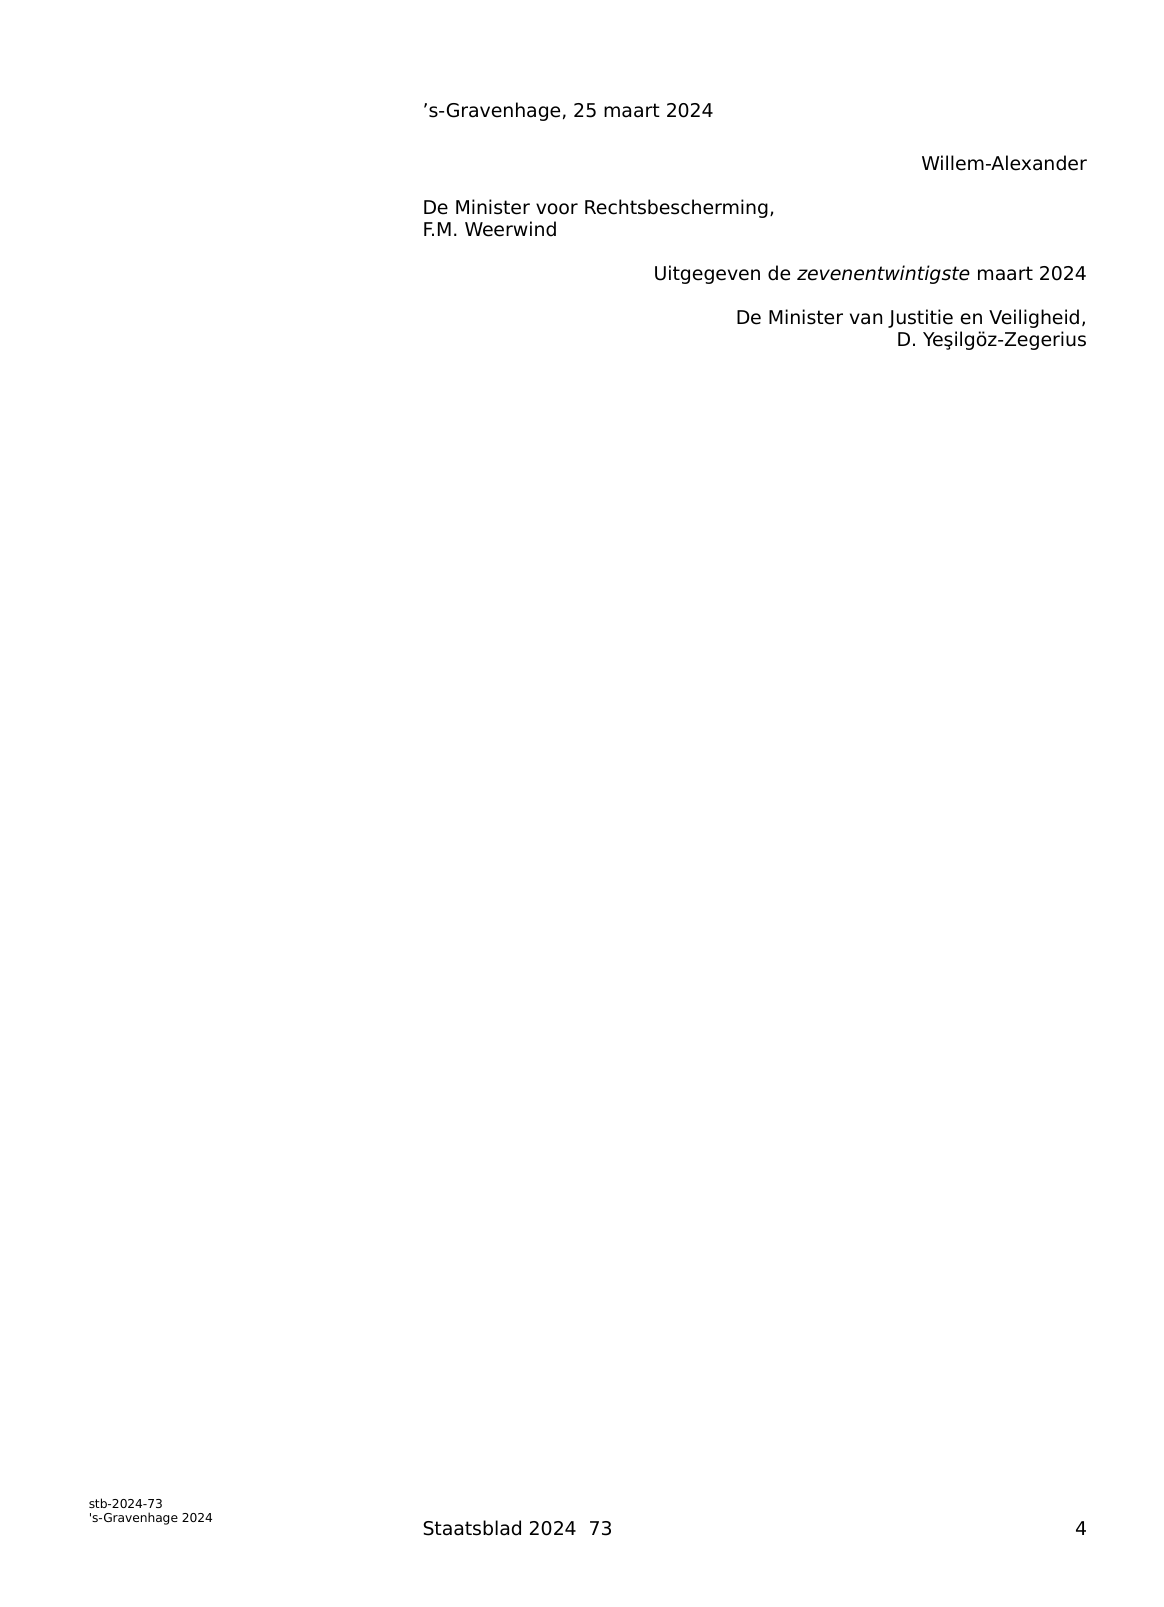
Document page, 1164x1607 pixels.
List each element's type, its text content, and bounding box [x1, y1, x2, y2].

text 's-Gravenhage 2024 [88, 1511, 323, 1525]
text stb-2024-73 [88, 1497, 323, 1511]
text ’s-Gravenhage, 25 maart 2024 [422, 100, 1087, 122]
text Willem-Alexander [422, 152, 1087, 174]
text De Minister voor Rechtsbescherming, F.M. Weerwind [422, 197, 1087, 241]
text Uitgegeven de zevenentwintigste maart 2024 [422, 263, 1087, 285]
text De Minister van Justitie en Veiligheid, D. Yeşilgöz-Zegerius [422, 307, 1087, 351]
